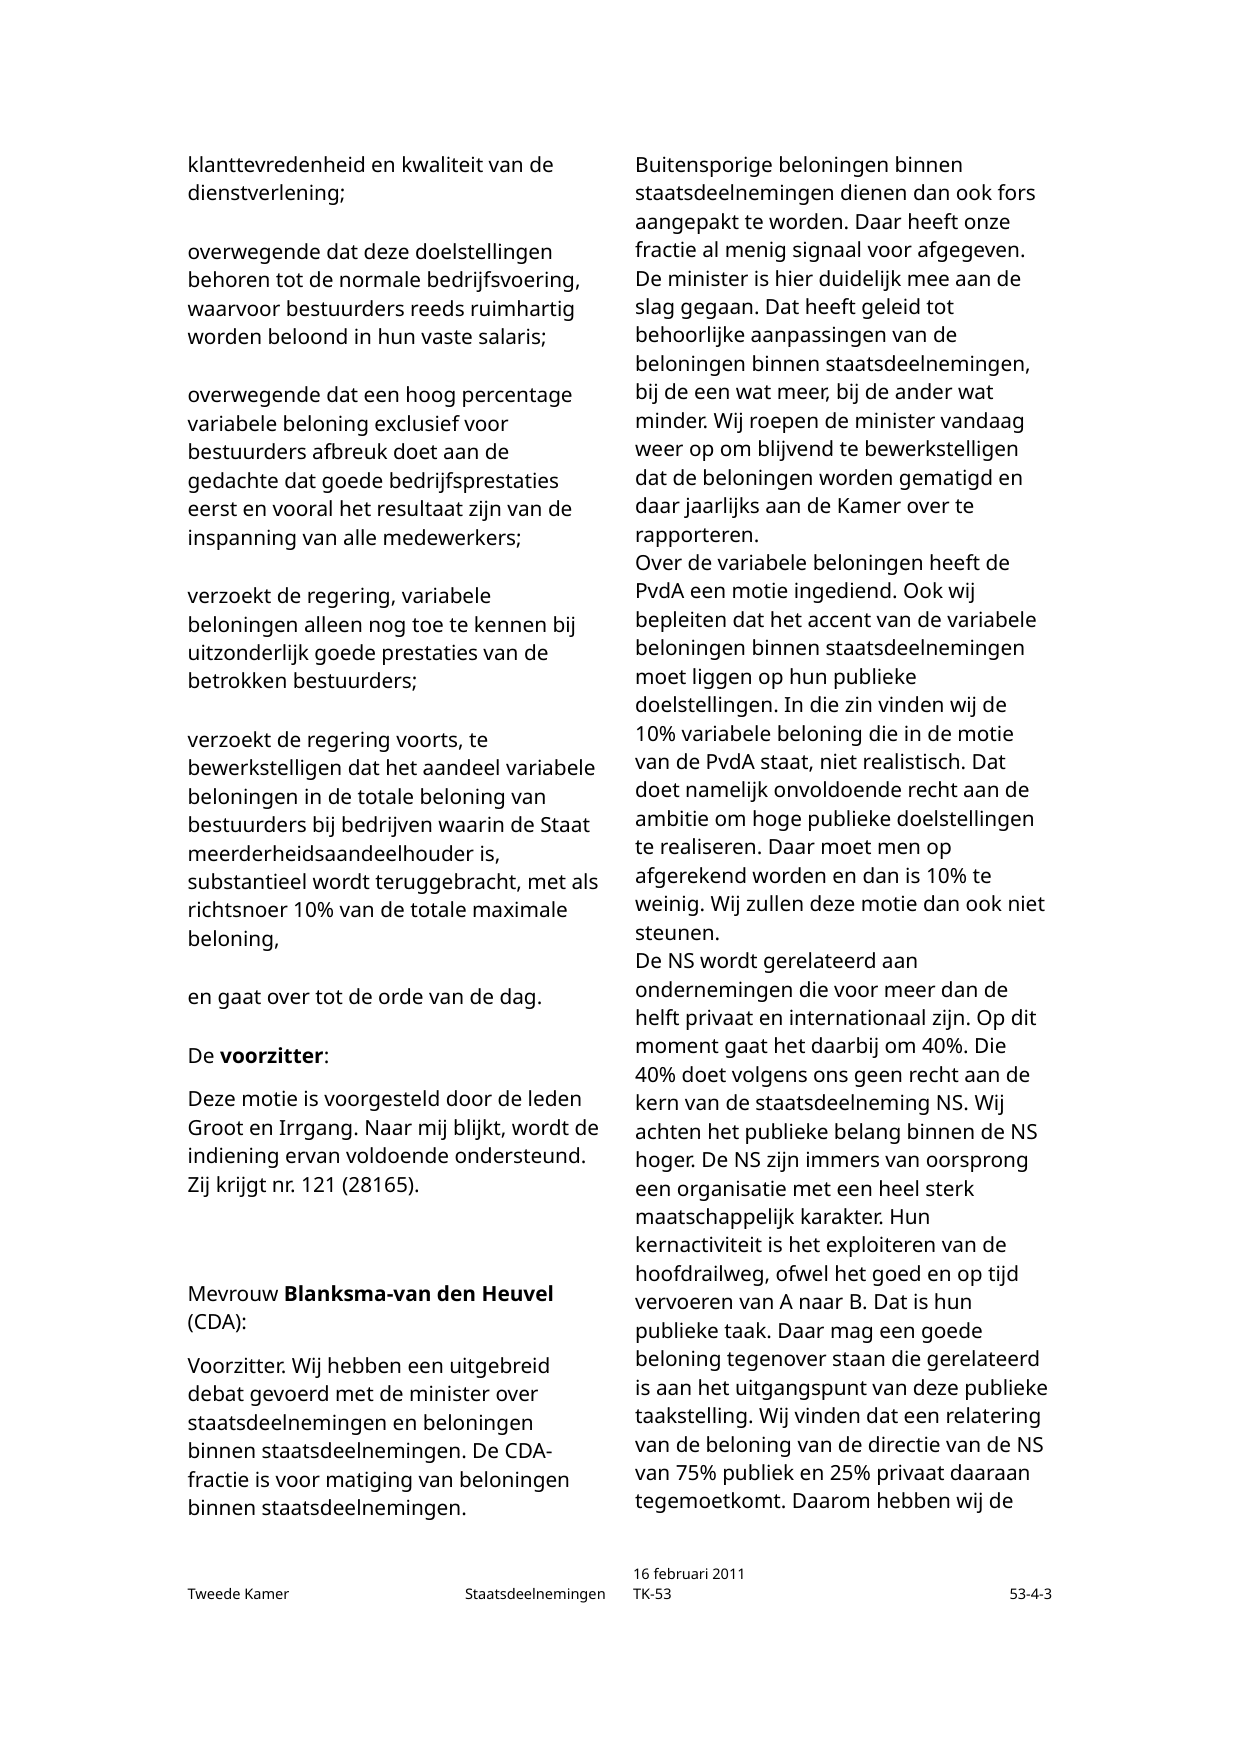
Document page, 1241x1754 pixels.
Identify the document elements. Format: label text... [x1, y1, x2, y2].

text overwegende dat een hoog percentage variabele beloning exclusief voor bestuurders afbreuk doet aan de gedachte dat goede bedrijfsprestaties eerst en vooral het resultaat zijn van de inspanning van alle medewerkers; [187, 381, 605, 551]
text De voorzitter: [187, 1041, 605, 1069]
text Buitensporige beloningen binnen staatsdeelnemingen dienen dan ook fors aangepakt te worden. Daar heeft onze fractie al menig signaal voor afgegeven. De minister is hier duidelijk mee aan de slag gegaan. Dat heeft geleid tot behoorlijke aanpassingen van de beloningen binnen staatsdeelnemingen, bij de een wat meer, bij de ander wat minder. Wij roepen de minister vandaag weer op om blijvend te bewerkstelligen dat de beloningen worden gematigd en daar jaarlijks aan de Kamer over te rapporteren. [635, 150, 1053, 548]
text en gaat over tot de orde van de dag. [187, 982, 605, 1011]
text verzoekt de regering, variabele beloningen alleen nog toe te kennen bij uitzonderlijk goede prestaties van de betrokken bestuurders; [187, 581, 605, 695]
text klanttevredenheid en kwaliteit van de dienstverlening; [187, 150, 605, 207]
text De NS wordt gerelateerd aan ondernemingen die voor meer dan de helft privaat en internationaal zijn. Op dit moment gaat het daarbij om 40%. Die 40% doet volgens ons geen recht aan de kern van de staatsdeelneming NS. Wij achten het publieke belang binnen de NS hoger. De NS zijn immers van oorsprong een organisatie met een heel sterk maatschappelijk karakter. Hun kernactiviteit is het exploiteren van de hoofdrailweg, ofwel het goed en op tijd vervoeren van A naar B. Dat is hun publieke taak. Daar mag een goede beloning tegenover staan die gerelateerd is aan het uitgangspunt van deze publieke taakstelling. Wij vinden dat een relatering van de beloning van de directie van de NS van 75% publiek en 25% privaat daaraan tegemoetkomt. Daarom hebben wij de [635, 946, 1053, 1515]
text Zij krijgt nr. 121 (28165). [187, 1170, 605, 1198]
text Voorzitter. Wij hebben een uitgebreid debat gevoerd met de minister over staatsdeelnemingen en beloningen binnen staatsdeelnemingen. De CDA-fractie is voor matiging van beloningen binnen staatsdeelnemingen. [187, 1351, 605, 1522]
text Mevrouw Blanksma-van den Heuvel (CDA): [187, 1279, 605, 1336]
text Over de variabele beloningen heeft de PvdA een motie ingediend. Ook wij bepleiten dat het accent van de variabele beloningen binnen staatsdeelnemingen moet liggen op hun publieke doelstellingen. In die zin vinden wij de 10% variabele beloning die in de motie van de PvdA staat, niet realistisch. Dat doet namelijk onvoldoende recht aan de ambitie om hoge publieke doelstellingen te realiseren. Daar moet men op afgerekend worden en dan is 10% te weinig. Wij zullen deze motie dan ook niet steunen. [635, 548, 1053, 946]
text overwegende dat deze doelstellingen behoren tot de normale bedrijfsvoering, waarvoor bestuurders reeds ruimhartig worden beloond in hun vaste salaris; [187, 237, 605, 351]
text Deze motie is voorgesteld door de leden Groot en Irrgang. Naar mij blijkt, wordt de indiening ervan voldoende ondersteund. [187, 1084, 605, 1170]
text verzoekt de regering voorts, te bewerkstelligen dat het aandeel variabele beloningen in de totale beloning van bestuurders bij bedrijven waarin de Staat meerderheidsaandeelhouder is, substantieel wordt teruggebracht, met als richtsnoer 10% van de totale maximale beloning, [187, 725, 605, 952]
text  [187, 1228, 605, 1257]
